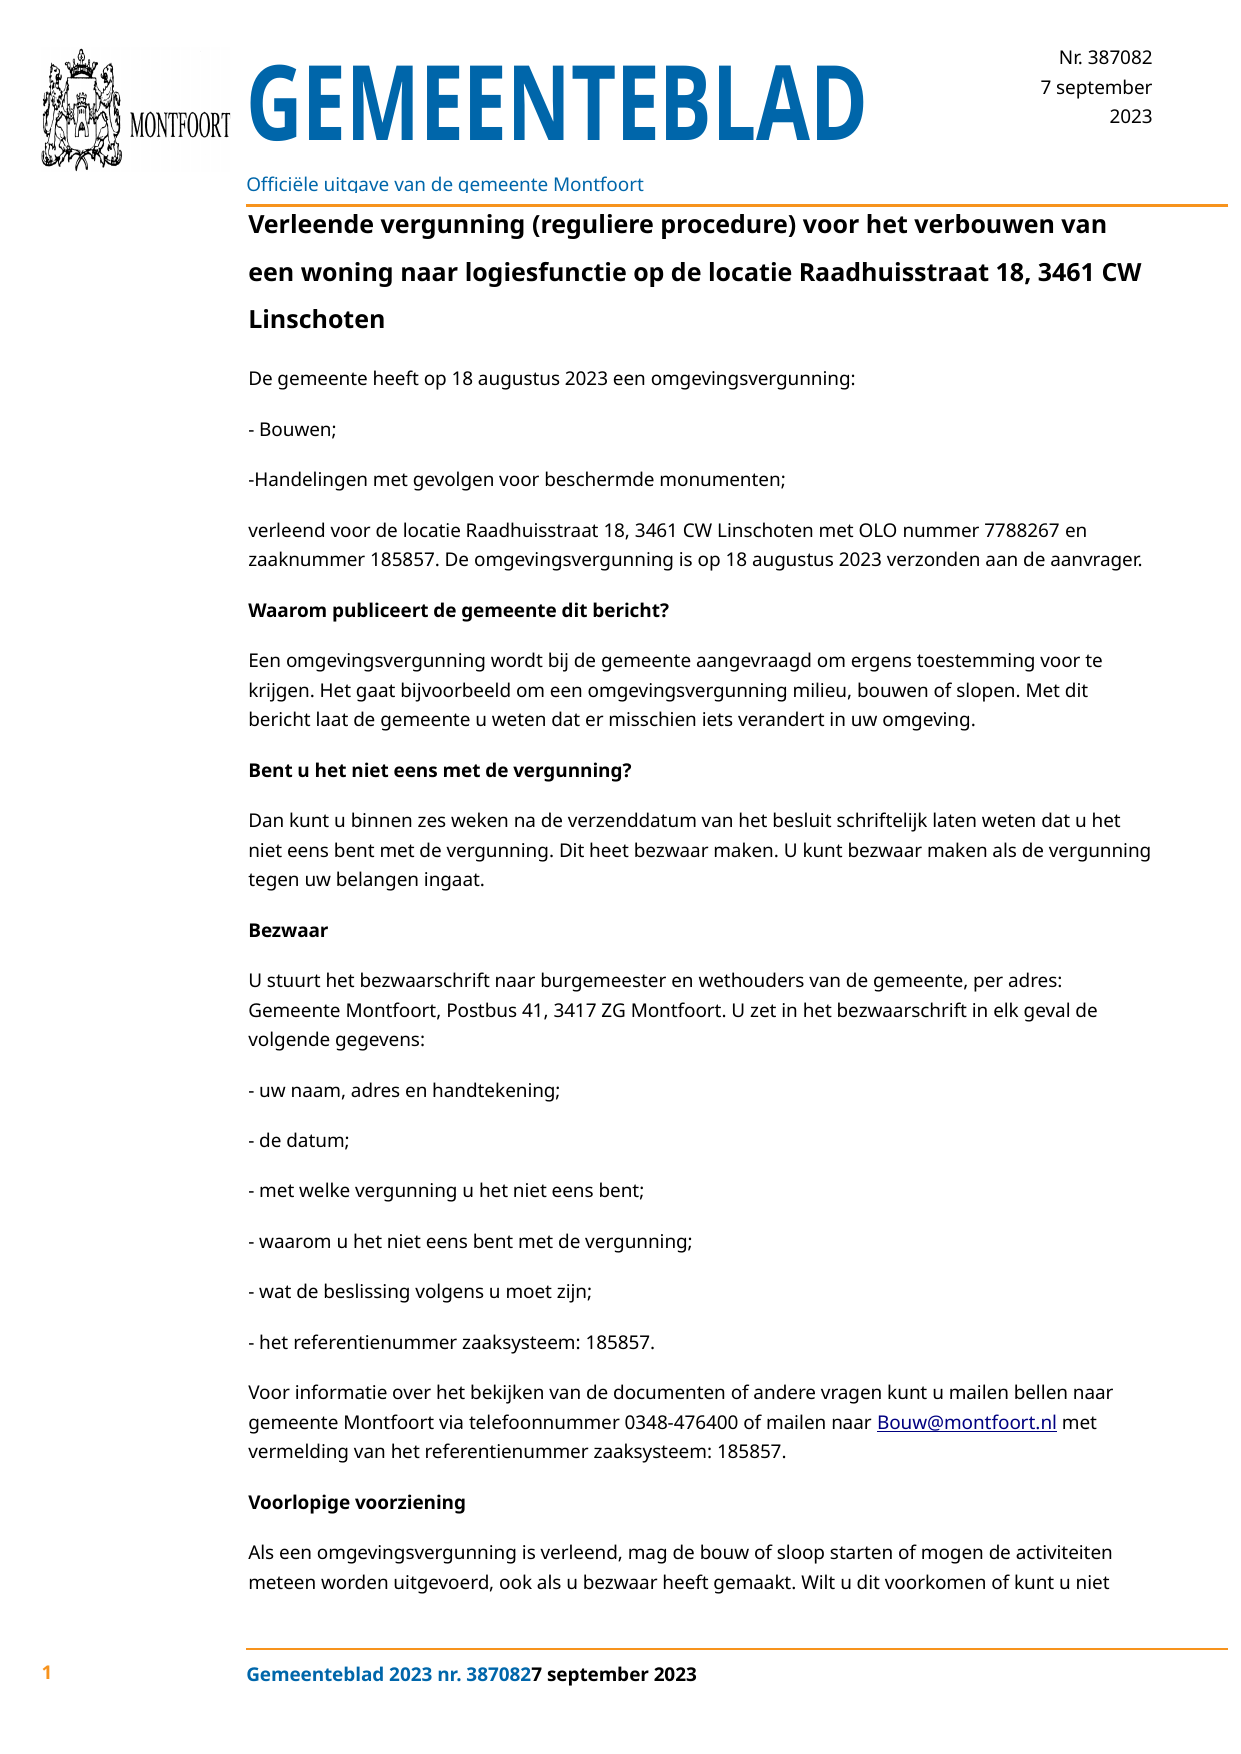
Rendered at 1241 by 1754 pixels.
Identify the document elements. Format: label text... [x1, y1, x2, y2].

text Voor informatie over het bekijken van de documenten of andere vragen kunt u mailen bellen naar gemeente Montfoort via telefoonnummer 0348-476400 of mailen naar Bouw@montfoort.nl met vermelding van het referentienummer zaaksysteem: 185857. [248, 1379, 1152, 1464]
picture [41, 47, 231, 172]
text -Handelingen met gevolgen voor beschermde monumenten; [248, 466, 1152, 492]
text Verleende vergunning (reguliere procedure) voor het verbouwen van een woning naar logiesfunctie op de locatie Raadhuisstraat 18, 3461 CW Linschoten [248, 207, 1152, 336]
text Een omgevingsvergunning wordt bij de gemeente aangevraagd om ergens toestemming voor te krijgen. Het gaat bijvoorbeeld om een omgevingsvergunning milieu, bouwen of slopen. Met dit bericht laat de gemeente u weten dat er misschien iets verandert in uw omgeving. [248, 647, 1152, 732]
text - waarom u het niet eens bent met de vergunning; [248, 1228, 1152, 1254]
text - uw naam, adres en handtekening; [248, 1077, 1152, 1102]
text verleend voor de locatie Raadhuisstraat 18, 3461 CW Linschoten met OLO nummer 7788267 en zaaknummer 185857. De omgevingsvergunning is op 18 augustus 2023 verzonden aan de aanvrager. [248, 517, 1152, 572]
text De gemeente heeft op 18 augustus 2023 een omgevingsvergunning: [248, 366, 1152, 391]
text - het referentienummer zaaksysteem: 185857. [248, 1329, 1152, 1354]
text - Bouwen; [248, 416, 1152, 442]
text - met welke vergunning u het niet eens bent; [248, 1178, 1152, 1203]
text Dan kunt u binnen zes weken na de verzenddatum van het besluit schriftelijk laten weten dat u het niet eens bent met de vergunning. Dit heet bezwaar maken. U kunt bezwaar maken als de vergunning tegen uw belangen ingaat. [248, 807, 1152, 892]
text U stuurt het bezwaarschrift naar burgemeester en wethouders van de gemeente, per adres: Gemeente Montfoort, Postbus 41, 3417 ZG Montfoort. U zet in het bezwaarschrift in elk geval de volgende gegevens: [248, 967, 1152, 1052]
text - wat de beslissing volgens u moet zijn; [248, 1278, 1152, 1304]
text Voorlopige voorziening [248, 1489, 1152, 1514]
text - de datum; [248, 1127, 1152, 1153]
text Bent u het niet eens met de vergunning? [248, 757, 1152, 782]
text Bezwaar [248, 917, 1152, 942]
text Als een omgevingsvergunning is verleend, mag de bouw of sloop starten of mogen de activiteiten meteen worden uitgevoerd, ook als u bezwaar heeft gemaakt. Wilt u dit voorkomen of kunt u niet [248, 1539, 1152, 1594]
text Waarom publiceert de gemeente dit bericht? [248, 597, 1152, 622]
